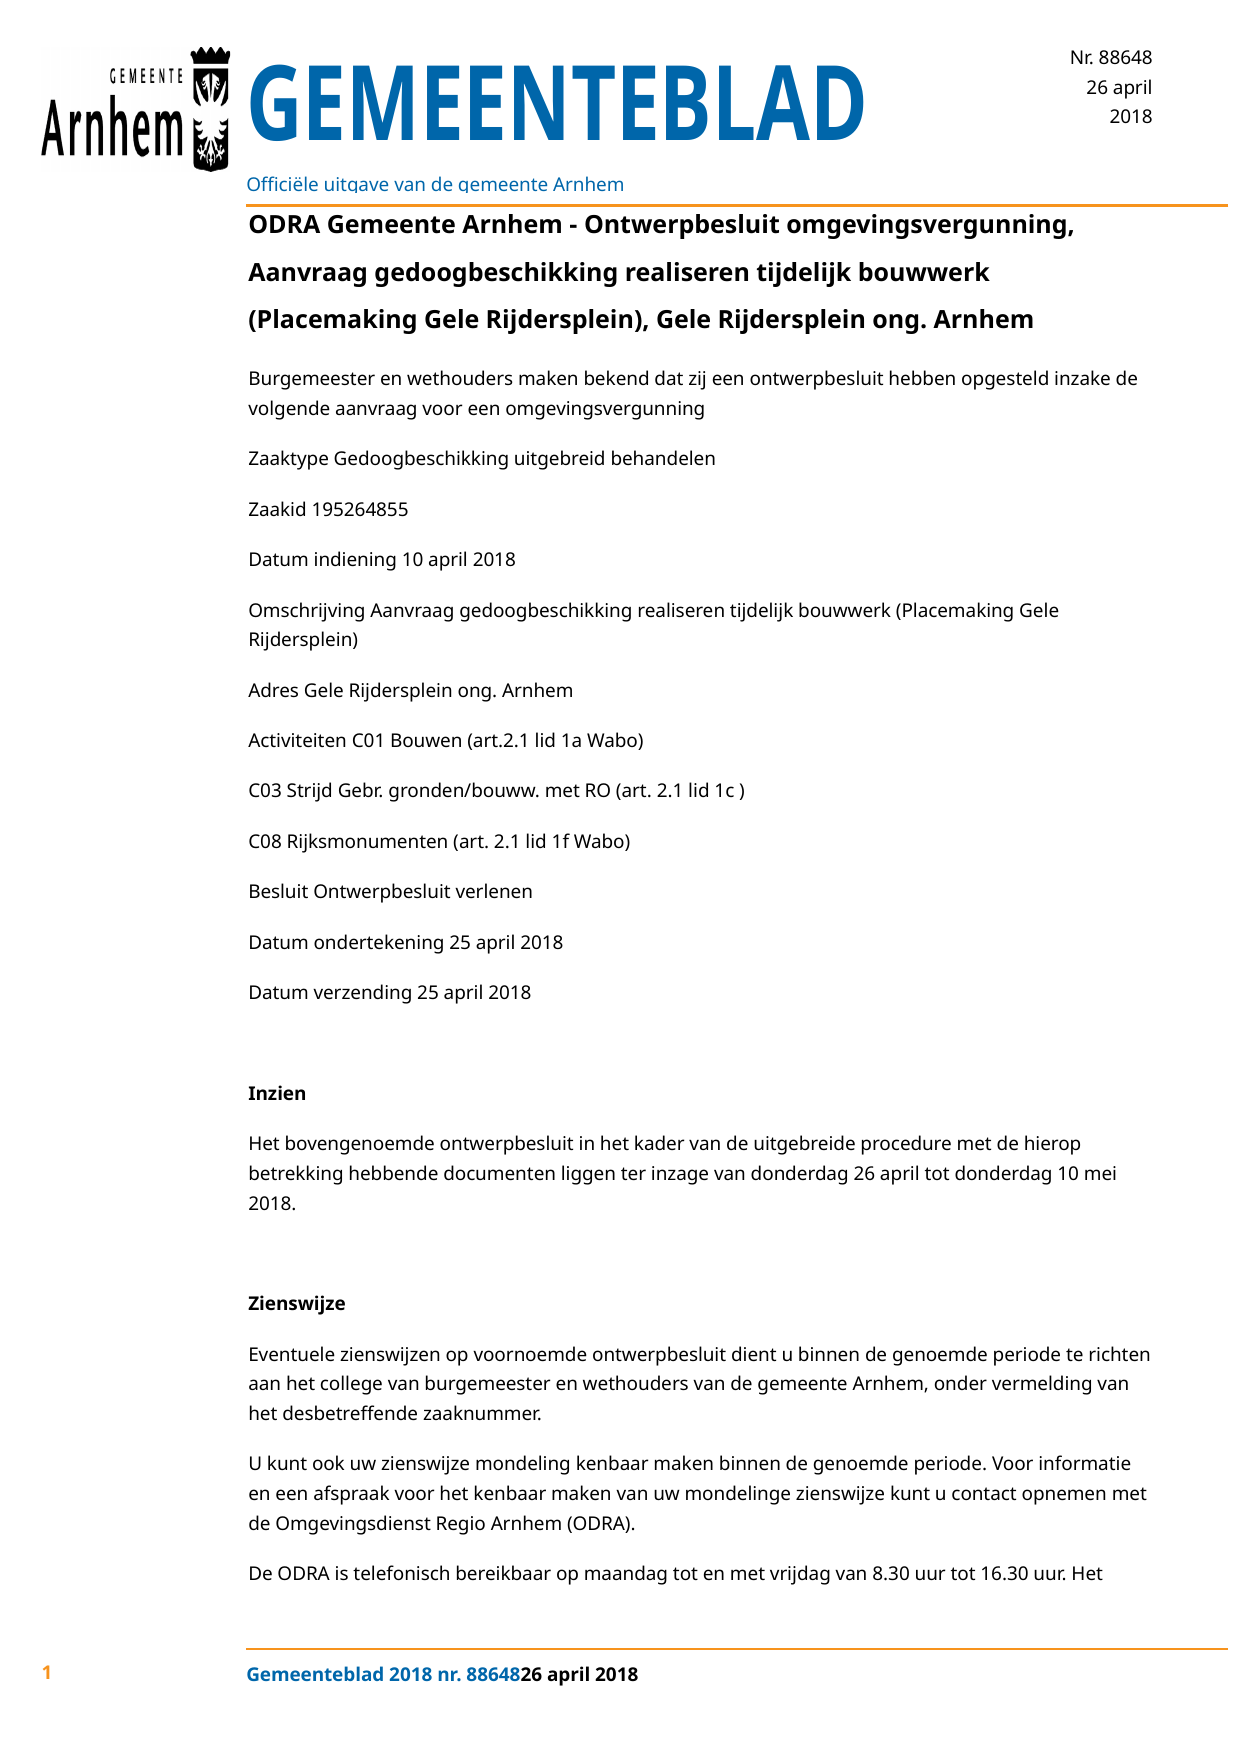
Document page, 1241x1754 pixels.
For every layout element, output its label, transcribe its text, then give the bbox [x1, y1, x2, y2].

text Activiteiten C01 Bouwen (art.2.1 lid 1a Wabo) [248, 727, 1152, 753]
text ODRA Gemeente Arnhem - Ontwerpbesluit omgevingsvergunning, Aanvraag gedoogbeschikking realiseren tijdelijk bouwwerk (Placemaking Gele Rijdersplein), Gele Rijdersplein ong. Arnhem [248, 207, 1152, 336]
text Datum ondertekening 25 april 2018 [248, 929, 1152, 954]
text Adres Gele Rijdersplein ong. Arnhem [248, 677, 1152, 702]
text U kunt ook uw zienswijze mondeling kenbaar maken binnen de genoemde periode. Voor informatie en een afspraak voor het kenbaar maken van uw mondelinge zienswijze kunt u contact opnemen met de Omgevingsdienst Regio Arnhem (ODRA). [248, 1451, 1152, 1535]
text Eventuele zienswijzen op voornoemde ontwerpbesluit dient u binnen de genoemde periode te richten aan het college van burgemeester en wethouders van de gemeente Arnhem, onder vermelding van het desbetreffende zaaknummer. [248, 1341, 1152, 1426]
text Zaaktype Gedoogbeschikking uitgebreid behandelen [248, 446, 1152, 471]
text De ODRA is telefonisch bereikbaar op maandag tot en met vrijdag van 8.30 uur tot 16.30 uur. Het [248, 1560, 1152, 1586]
text Burgemeester en wethouders maken bekend dat zij een ontwerpbesluit hebben opgesteld inzake de volgende aanvraag voor een omgevingsvergunning [248, 366, 1152, 421]
text C08 Rijksmonumenten (art. 2.1 lid 1f Wabo) [248, 828, 1152, 854]
text Datum indiening 10 april 2018 [248, 546, 1152, 572]
text C03 Strijd Gebr. gronden/bouww. met RO (art. 2.1 lid 1c ) [248, 778, 1152, 803]
text Het bovengenoemde ontwerpbesluit in het kader van de uitgebreide procedure met de hierop betrekking hebbende documenten liggen ter inzage van donderdag 26 april tot donderdag 10 mei 2018. [248, 1131, 1152, 1215]
text Datum verzending 25 april 2018 [248, 979, 1152, 1005]
text Besluit Ontwerpbesluit verlenen [248, 878, 1152, 904]
text Zaakid 195264855 [248, 496, 1152, 522]
picture [41, 47, 231, 172]
text Zienswijze [248, 1291, 1152, 1316]
text Omschrijving Aanvraag gedoogbeschikking realiseren tijdelijk bouwwerk (Placemaking Gele Rijdersplein) [248, 597, 1152, 652]
text Inzien [248, 1080, 1152, 1106]
